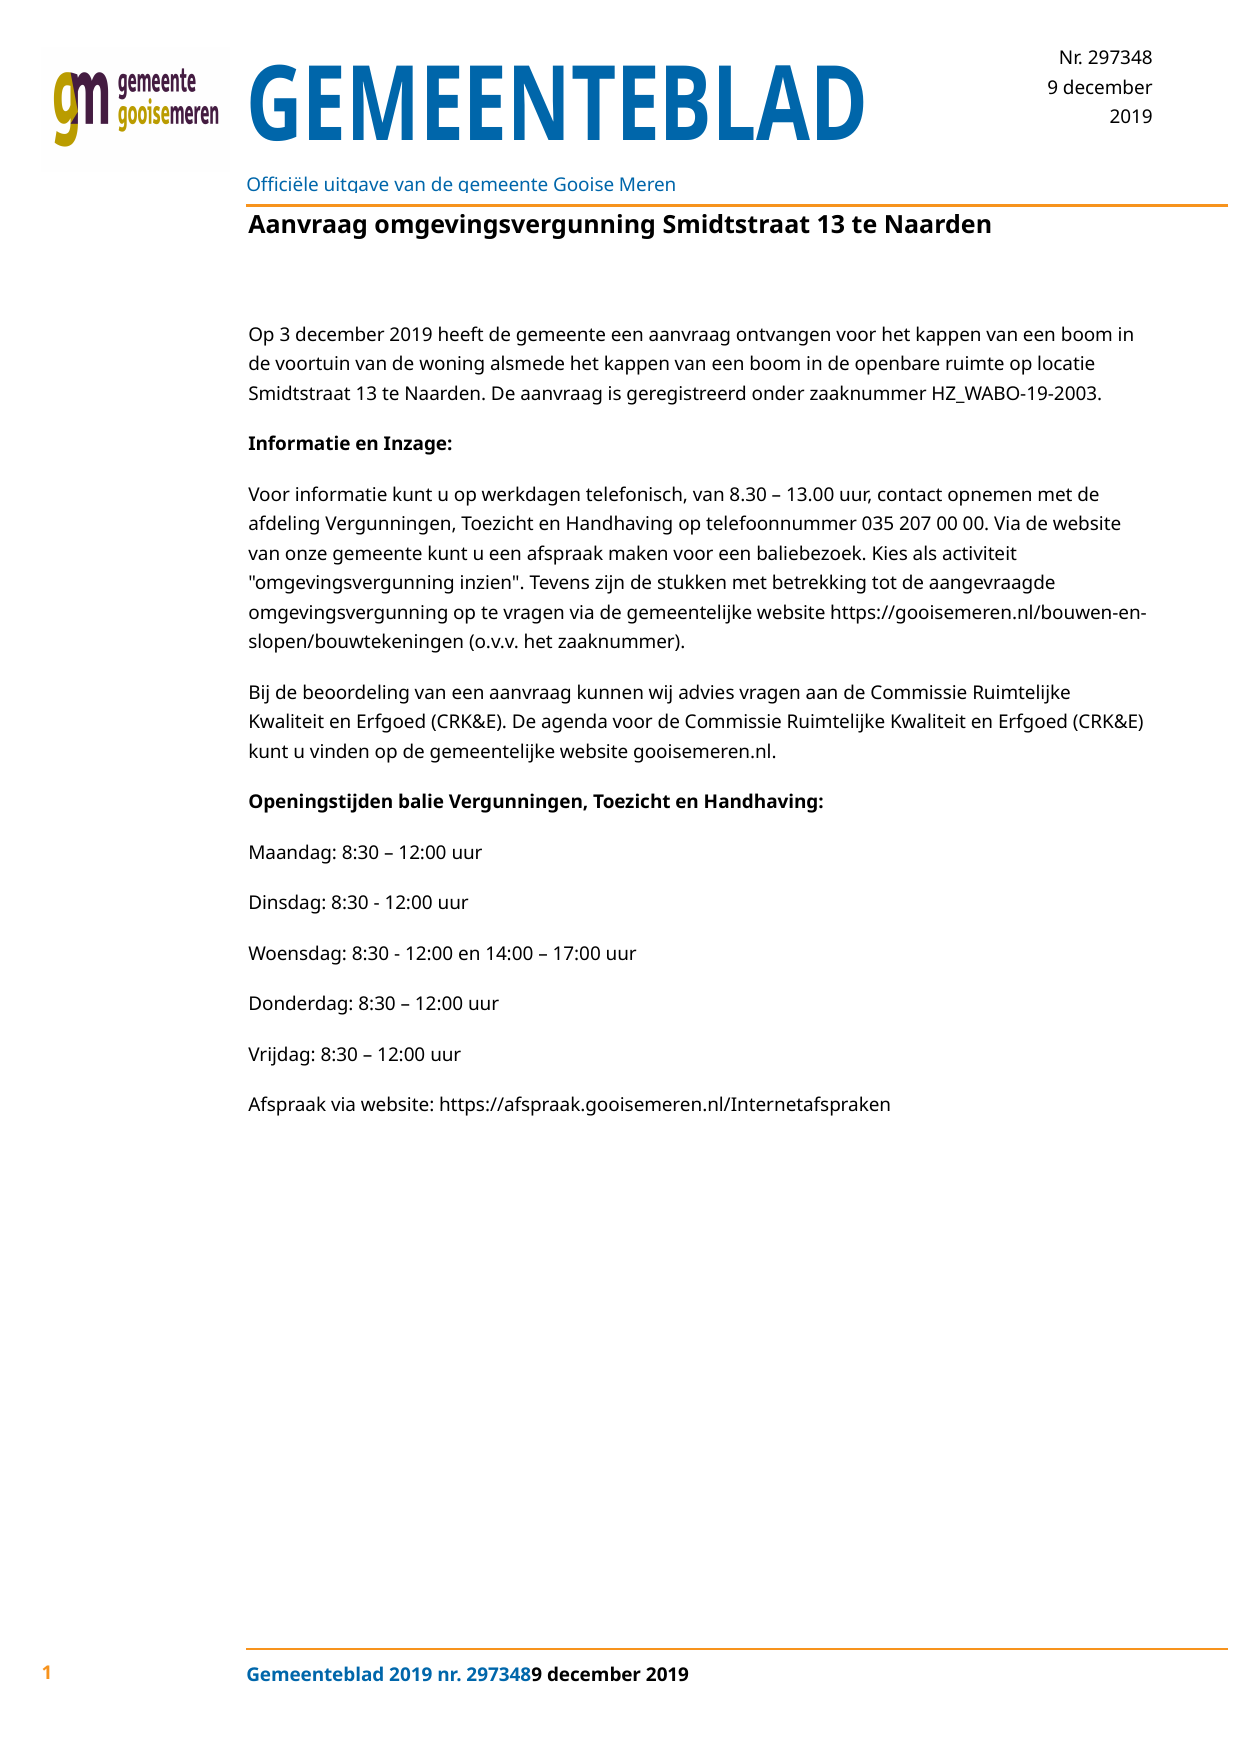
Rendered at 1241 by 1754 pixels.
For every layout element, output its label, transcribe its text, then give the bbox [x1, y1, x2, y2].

text Openingstijden balie Vergunningen, Toezicht en Handhaving: [248, 789, 1152, 814]
text Informatie en Inzage: [248, 430, 1152, 456]
text Vrijdag: 8:30 – 12:00 uur [248, 1041, 1152, 1066]
text Voor informatie kunt u op werkdagen telefonisch, van 8.30 – 13.00 uur, contact opnemen met de afdeling Vergunningen, Toezicht en Handhaving op telefoonnummer 035 207 00 00. Via de website van onze gemeente kunt u een afspraak maken voor een baliebezoek. Kies als activiteit "omgevingsvergunning inzien". Tevens zijn de stukken met betrekking tot de aangevraagde omgevingsvergunning op te vragen via de gemeentelijke website https://gooisemeren.nl/bouwen-en-slopen/bouwtekeningen (o.v.v. het zaaknummer). [248, 481, 1152, 654]
text Dinsdag: 8:30 - 12:00 uur [248, 889, 1152, 915]
text Op 3 december 2019 heeft de gemeente een aanvraag ontvangen voor het kappen van een boom in de voortuin van de woning alsmede het kappen van een boom in de openbare ruimte op locatie Smidtstraat 13 te Naarden. De aanvraag is geregistreerd onder zaaknummer HZ_WABO-19-2003. [248, 321, 1152, 406]
text Woensdag: 8:30 - 12:00 en 14:00 – 17:00 uur [248, 940, 1152, 966]
text Bij de beoordeling van een aanvraag kunnen wij advies vragen aan de Commissie Ruimtelijke Kwaliteit en Erfgoed (CRK&E). De agenda voor de Commissie Ruimtelijke Kwaliteit en Erfgoed (CRK&E) kunt u vinden op de gemeentelijke website gooisemeren.nl. [248, 679, 1152, 764]
text Afspraak via website: https://afspraak.gooisemeren.nl/Internetafspraken [248, 1091, 1152, 1117]
text Donderdag: 8:30 – 12:00 uur [248, 990, 1152, 1016]
picture [41, 47, 231, 172]
text Maandag: 8:30 – 12:00 uur [248, 839, 1152, 865]
text Aanvraag omgevingsvergunning Smidtstraat 13 te Naarden [248, 207, 1152, 241]
